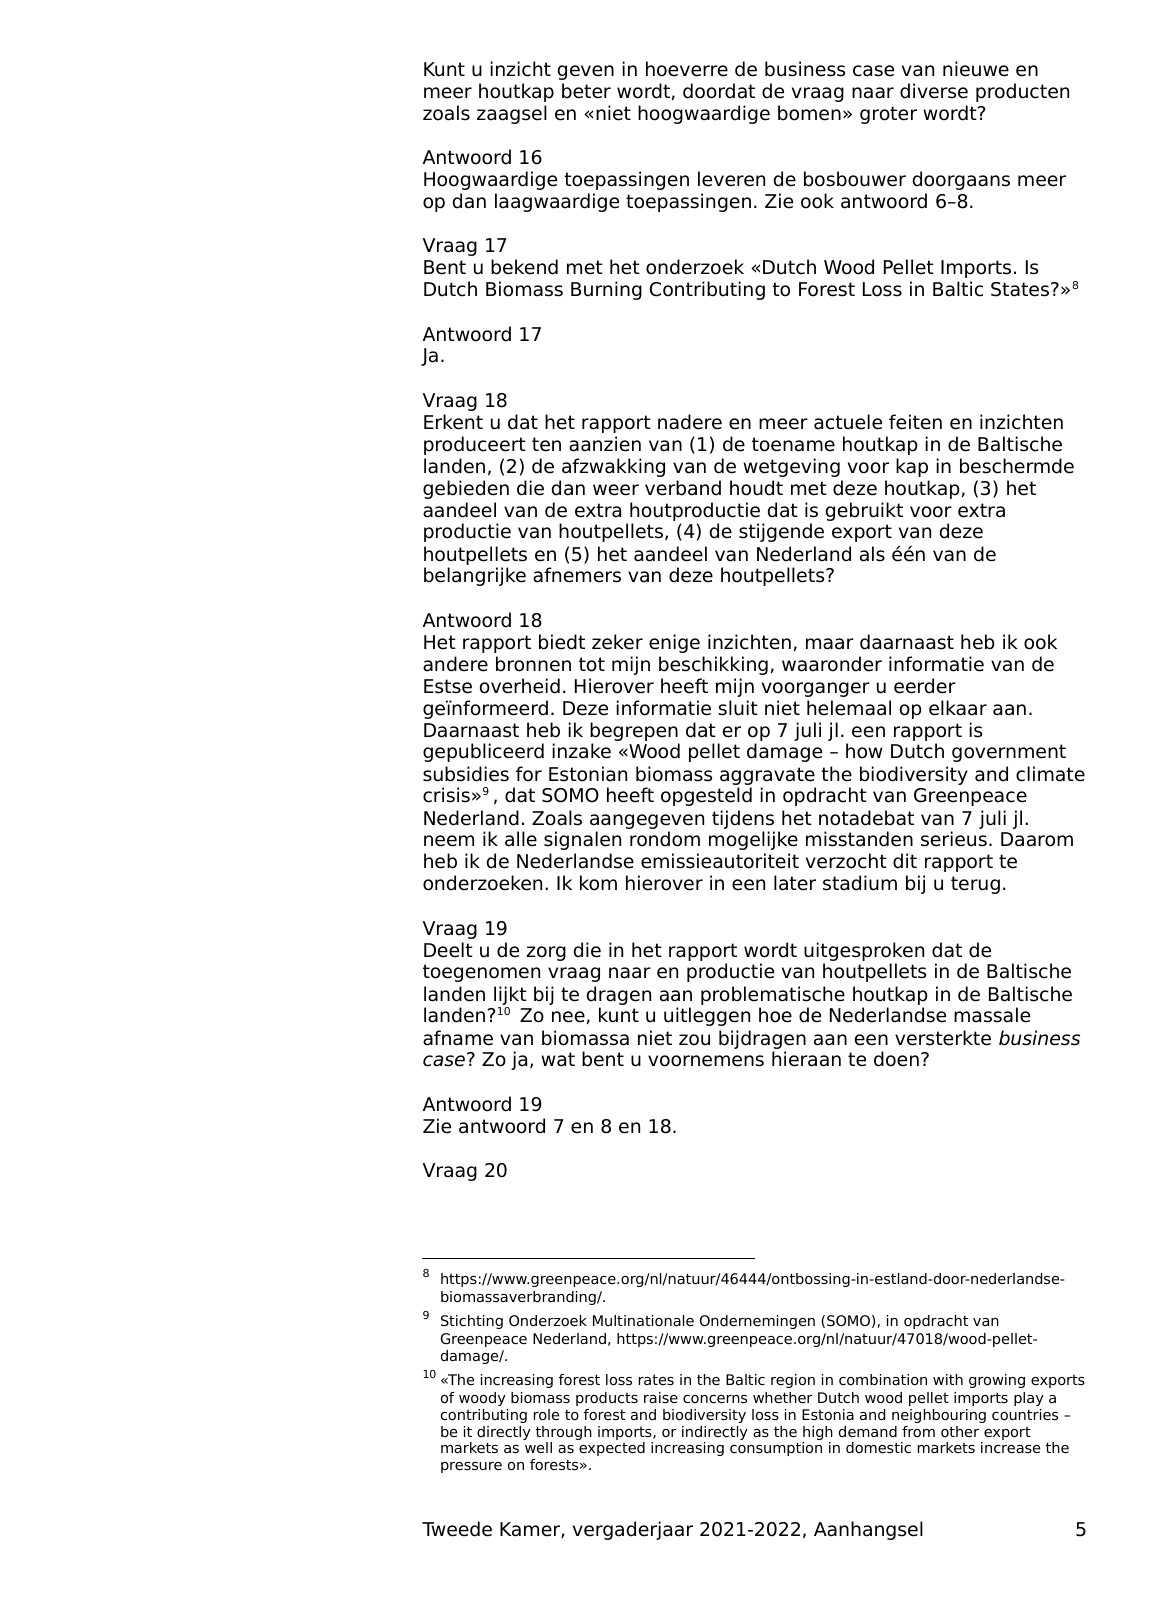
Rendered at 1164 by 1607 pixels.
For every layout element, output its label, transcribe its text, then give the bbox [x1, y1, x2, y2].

text Daarnaast heb ik begrepen dat er op 7 juli jl. een rapport is gepubliceerd inzake «Wood pellet damage – how Dutch government subsidies for Estonian biomass aggravate the biodiversity and climate crisis», dat SOMO heeft opgesteld in opdracht van Greenpeace Nederland. Zoals aangegeven tijdens het notadebat van 7 juli jl. neem ik alle signalen rondom mogelijke misstanden serieus. Daarom heb ik de Nederlandse emissieautoriteit verzocht dit rapport te onderzoeken. Ik kom hierover in een later stadium bij u terug. [422, 719, 1087, 895]
text Hoogwaardige toepassingen leveren de bosbouwer doorgaans meer op dan laagwaardige toepassingen. Zie ook antwoord 6–8. [422, 169, 1087, 213]
text Antwoord 18 [422, 609, 1087, 632]
text Vraag 18 [422, 389, 1087, 412]
text Antwoord 16 [422, 147, 1087, 169]
text Zie antwoord 7 en 8 en 18. [422, 1116, 1087, 1137]
text Bent u bekend met het onderzoek «Dutch Wood Pellet Imports. Is Dutch Biomass Burning Contributing to Forest Loss in Baltic States?» [422, 257, 1087, 301]
text Vraag 20 [422, 1160, 1087, 1182]
text Antwoord 19 [422, 1093, 1087, 1116]
text Vraag 17 [422, 235, 1087, 257]
text Deelt u de zorg die in het rapport wordt uitgesproken dat de toegenomen vraag naar en productie van houtpellets in de Baltische landen lijkt bij te dragen aan problematische houtkap in de Baltische landen? Zo nee, kunt u uitleggen hoe de Nederlandse massale afname van biomassa niet zou bijdragen aan een versterkte business case? Zo ja, wat bent u voornemens hieraan te doen? [422, 939, 1087, 1071]
text Kunt u inzicht geven in hoeverre de business case van nieuwe en meer houtkap beter wordt, doordat de vraag naar diverse producten zoals zaagsel en «niet hoogwaardige bomen» groter wordt? [422, 59, 1087, 125]
text «The increasing forest loss rates in the Baltic region in combination with growing exports of woody biomass products raise concerns whether Dutch wood pellet imports play a contributing role to forest and biodiversity loss in Estonia and neighbouring countries – be it directly through imports, or indirectly as the high demand from other export markets as well as expected increasing consumption in domestic markets increase the pressure on forests». [422, 1368, 1087, 1474]
text Antwoord 17 [422, 323, 1087, 345]
text Vraag 19 [422, 917, 1087, 939]
text Ja. [422, 345, 1087, 367]
text Erkent u dat het rapport nadere en meer actuele feiten en inzichten produceert ten aanzien van (1) de toename houtkap in de Baltische landen, (2) de afzwakking van de wetgeving voor kap in beschermde gebieden die dan weer verband houdt met deze houtkap, (3) het aandeel van de extra houtproductie dat is gebruikt voor extra productie van houtpellets, (4) de stijgende export van deze houtpellets en (5) het aandeel van Nederland als één van de belangrijke afnemers van deze houtpellets? [422, 412, 1087, 587]
text Het rapport biedt zeker enige inzichten, maar daarnaast heb ik ook andere bronnen tot mijn beschikking, waaronder informatie van de Estse overheid. Hierover heeft mijn voorganger u eerder geïnformeerd. Deze informatie sluit niet helemaal op elkaar aan. [422, 632, 1087, 719]
text https://www.greenpeace.org/nl/natuur/46444/ontbossing-in-estland-door-nederlandse-biomassaverbranding/. [422, 1267, 1087, 1306]
text Stichting Onderzoek Multinationale Ondernemingen (SOMO), in opdracht van Greenpeace Nederland, https://www.greenpeace.org/nl/natuur/47018/wood-pellet-damage/. [422, 1309, 1087, 1365]
